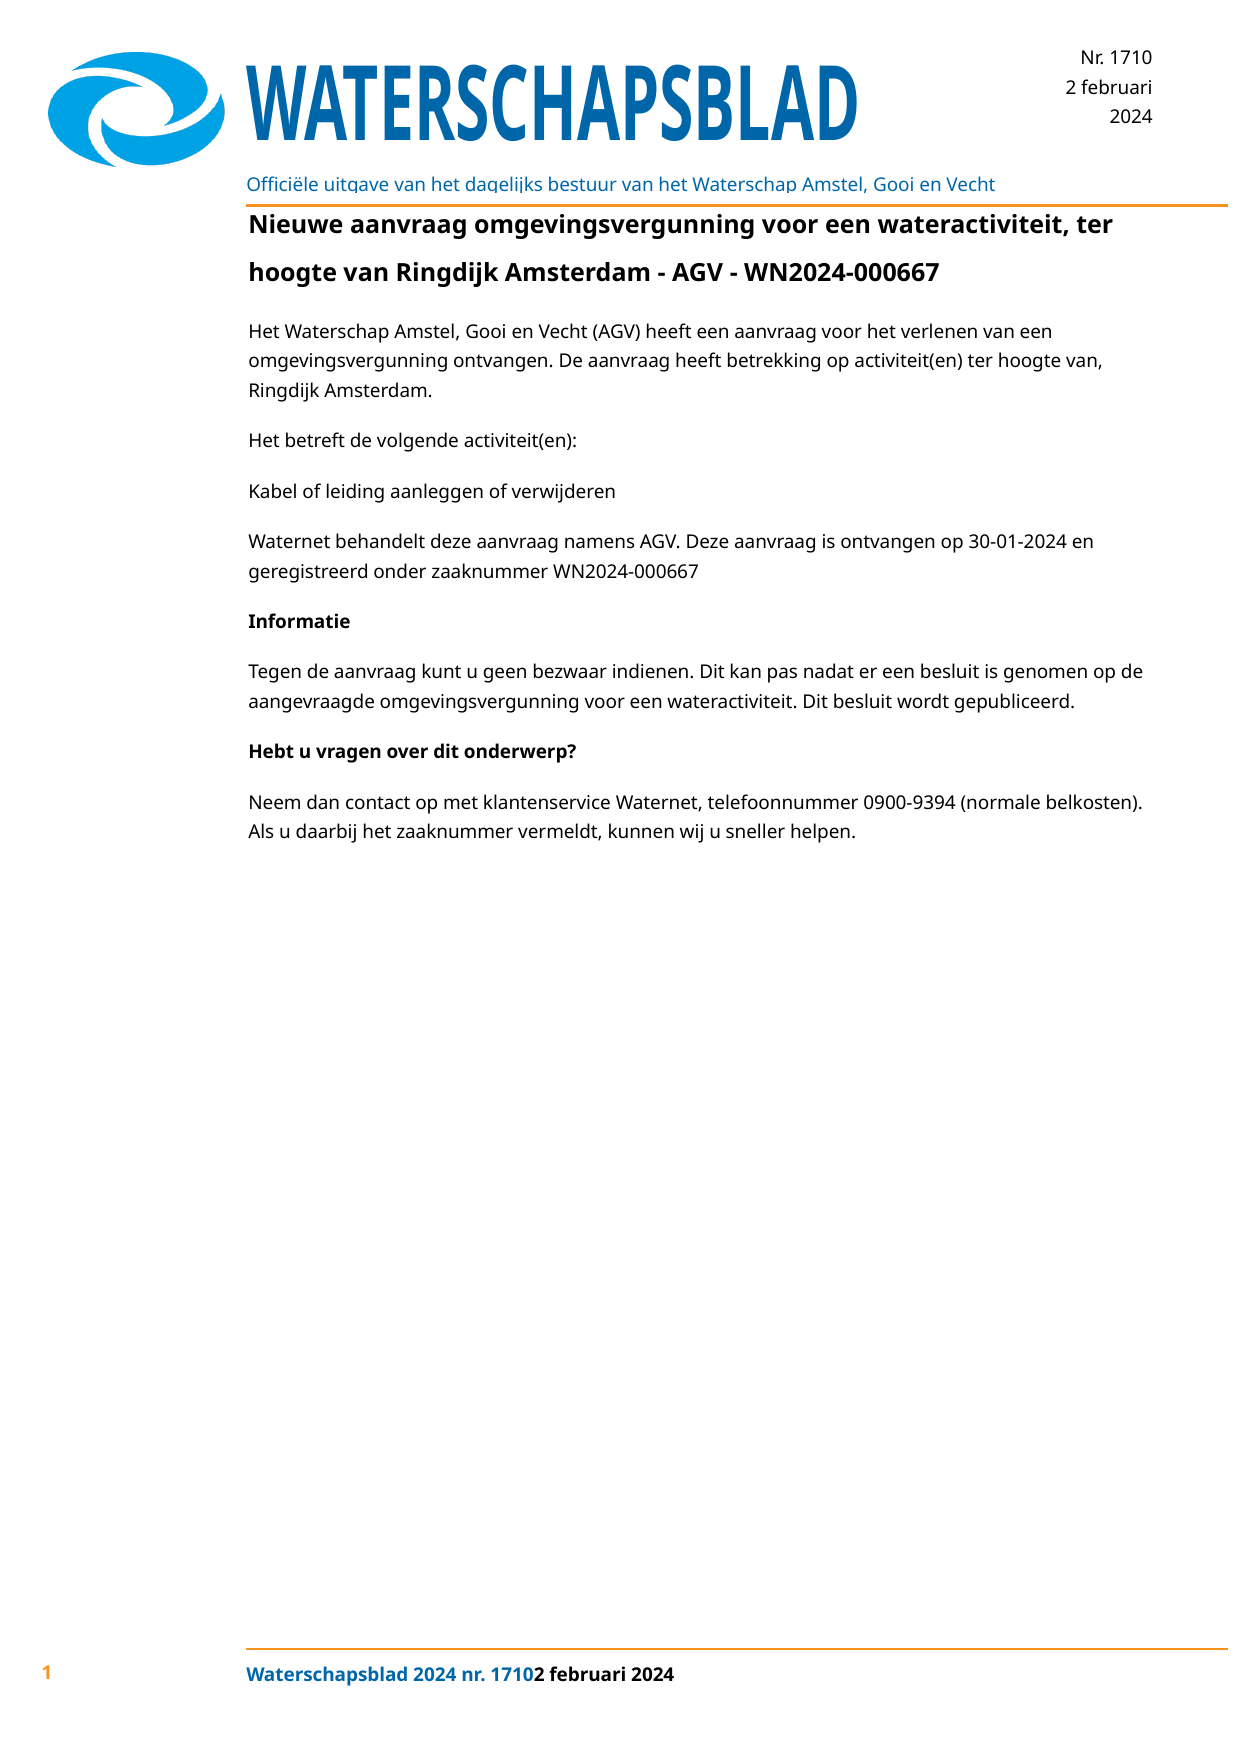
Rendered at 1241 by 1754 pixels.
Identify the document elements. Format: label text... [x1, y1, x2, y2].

text Neem dan contact op met klantenservice Waternet, telefoonnummer 0900-9394 (normale belkosten). Als u daarbij het zaaknummer vermeldt, kunnen wij u sneller helpen. [248, 789, 1152, 844]
text Hebt u vragen over dit onderwerp? [248, 739, 1152, 764]
text Tegen de aanvraag kunt u geen bezwaar indienen. Dit kan pas nadat er een besluit is genomen op de aangevraagde omgevingsvergunning voor een wateractiviteit. Dit besluit wordt gepubliceerd. [248, 659, 1152, 714]
text Kabel of leiding aanleggen of verwijderen [248, 478, 1152, 504]
text Informatie [248, 608, 1152, 634]
text Het betreft de volgende activiteit(en): [248, 427, 1152, 453]
text Waternet behandelt deze aanvraag namens AGV. Deze aanvraag is ontvangen op 30-01-2024 en geregistreerd onder zaaknummer WN2024-000667 [248, 528, 1152, 584]
text Het Waterschap Amstel, Gooi en Vecht (AGV) heeft een aanvraag voor het verlenen van een omgevingsvergunning ontvangen. De aanvraag heeft betrekking op activiteit(en) ter hoogte van, Ringdijk Amsterdam. [248, 318, 1152, 403]
picture [41, 47, 231, 172]
text Nieuwe aanvraag omgevingsvergunning voor een wateractiviteit, ter hoogte van Ringdijk Amsterdam - AGV - WN2024-000667 [248, 207, 1152, 288]
